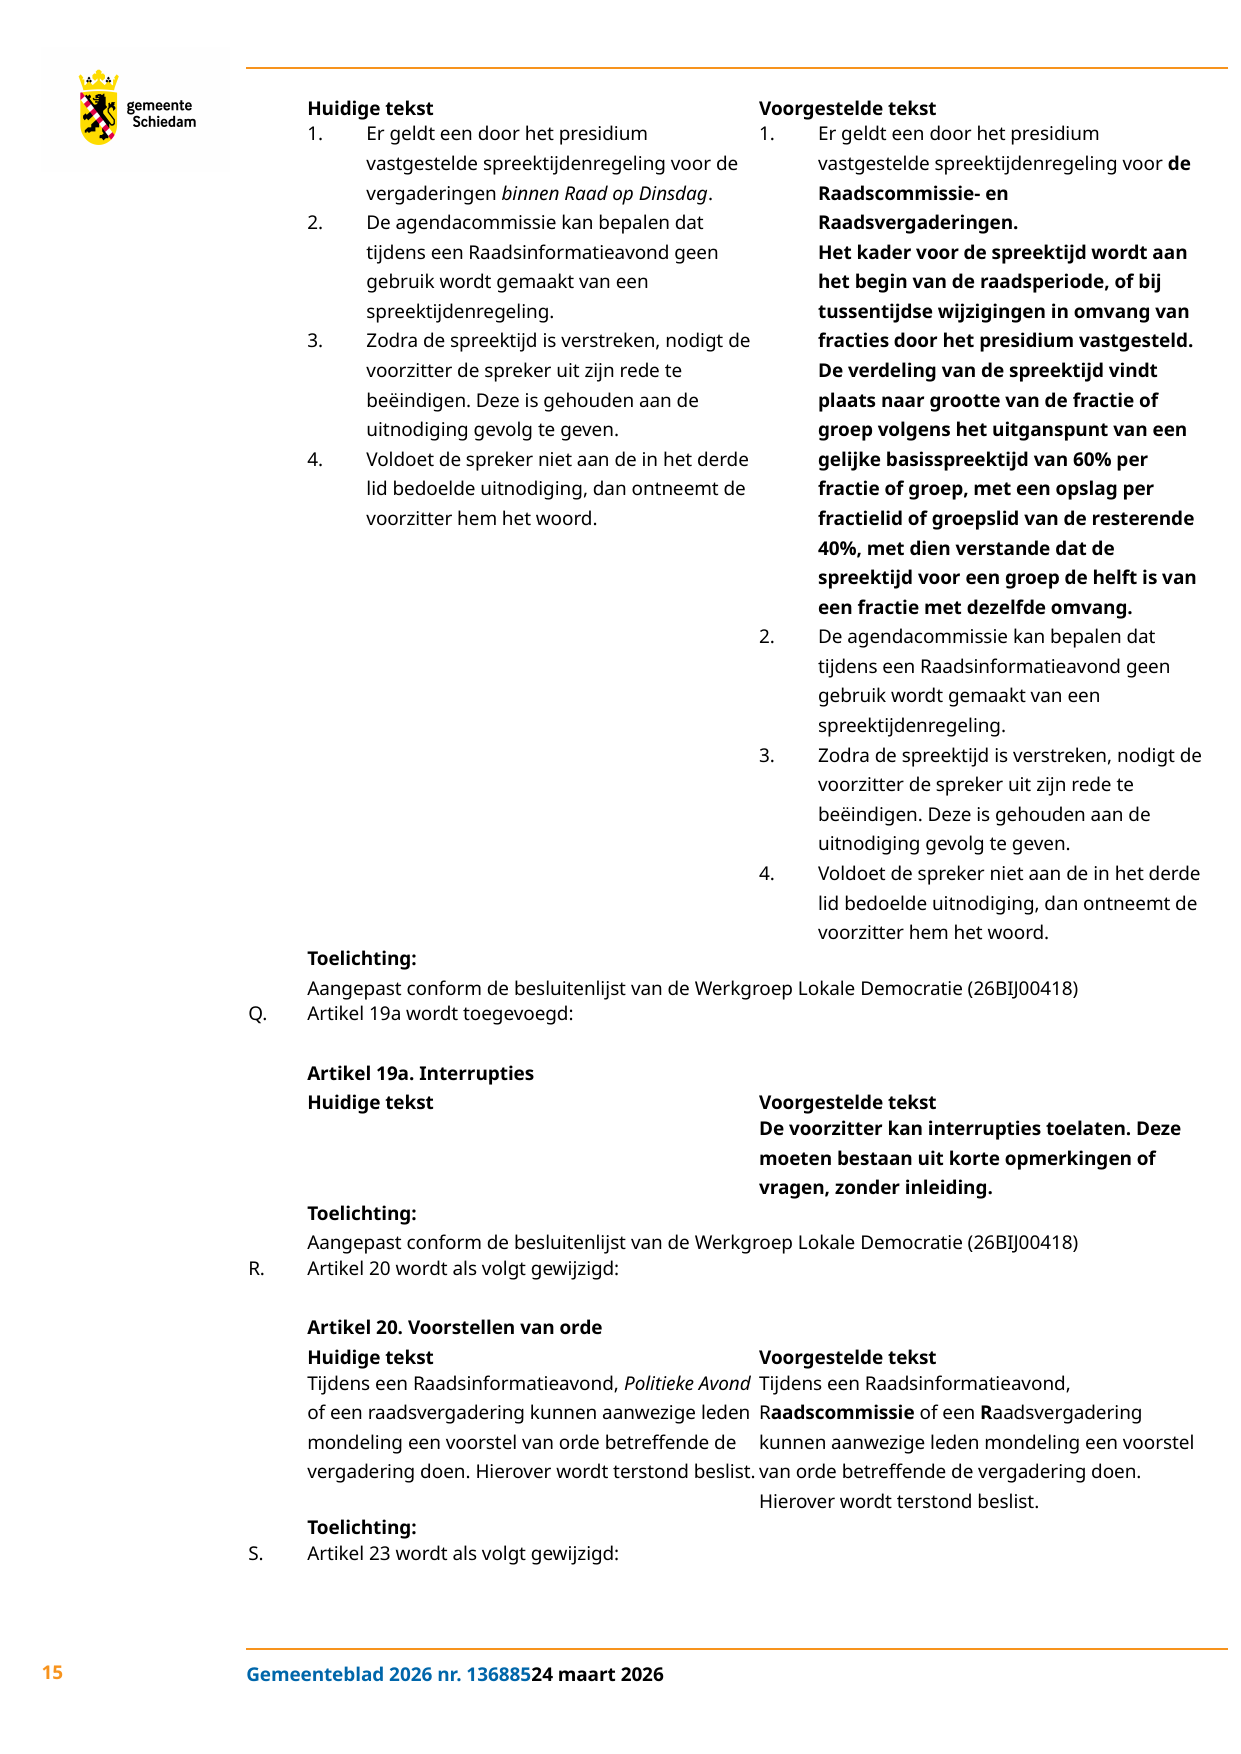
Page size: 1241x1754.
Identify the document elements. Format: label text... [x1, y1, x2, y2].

list Artikel 23 wordt als volgt gewijzigd: [248, 1540, 1152, 1566]
table_cell Toelichting: [307, 1514, 1211, 1540]
table_cell Er geldt een door het presidium vastgestelde spreektijdenregeling voor de Raadscommissie- en Raadsvergaderingen. Het kader voor de spreektijd wordt aan het begin van de raadsperiode, of bij tussentijdse wijzigingen in omvang van fracties door het presidium vastgesteld. De verdeling van de spreektijd vindt plaats naar grootte van de fractie of groep volgens het uitganspunt van een gelijke basisspreektijd van 60% per fractie of groep, met een opslag per fractielid of groepslid van de resterende 40%, met dien verstande dat de spreektijd voor een groep de helft is van een fractie met dezelfde omvang. De agendacommissie kan bepalen dat tijdens een Raadsinformatieavond geen gebruik wordt gemaakt van een spreektijdenregeling. Zodra de spreektijd is verstreken, nodigt de voorzitter de spreker uit zijn rede te beëindigen. Deze is gehouden aan de uitnodiging gevolg te geven. Voldoet de spreker niet aan de in het derde lid bedoelde uitnodiging, dan ontneemt de voorzitter hem het woord. [759, 121, 1211, 945]
table_cell Tijdens een Raadsinformatieavond, Raadscommissie of een Raadsvergadering kunnen aanwezige leden mondeling een voorstel van orde betreffende de vergadering doen. Hierover wordt terstond beslist. [759, 1370, 1211, 1514]
list Artikel 19a. Interrupties [248, 1060, 1152, 1085]
table_cell Toelichting: Aangepast conform de besluitenlijst van de Werkgroep Lokale Democratie (26BIJ00418) [307, 945, 1211, 1000]
list Artikel 20 wordt als volgt gewijzigd: [248, 1255, 1152, 1281]
table_cell Tijdens een Raadsinformatieavond, Politieke Avond of een raadsvergadering kunnen aanwezige leden mondeling een voorstel van orde betreffende de vergadering doen. Hierover wordt terstond beslist. [307, 1370, 759, 1514]
table_cell Er geldt een door het presidium vastgestelde spreektijdenregeling voor de vergaderingen binnen Raad op Dinsdag. De agendacommissie kan bepalen dat tijdens een Raadsinformatieavond geen gebruik wordt gemaakt van een spreektijdenregeling. Zodra de spreektijd is verstreken, nodigt de voorzitter de spreker uit zijn rede te beëindigen. Deze is gehouden aan de uitnodiging gevolg te geven. Voldoet de spreker niet aan de in het derde lid bedoelde uitnodiging, dan ontneemt de voorzitter hem het woord. [307, 121, 759, 945]
table_header Voorgestelde tekst [759, 95, 1211, 121]
table_header Voorgestelde tekst [759, 1344, 1211, 1370]
table_header Huidige tekst [307, 1089, 759, 1115]
table_header Huidige tekst [307, 1344, 759, 1370]
table_cell Toelichting: Aangepast conform de besluitenlijst van de Werkgroep Lokale Democratie (26BIJ00418) [307, 1200, 1211, 1255]
picture [41, 47, 231, 172]
table_cell [307, 1115, 759, 1200]
table_header Huidige tekst [307, 95, 759, 121]
list Artikel 20. Voorstellen van orde [248, 1314, 1152, 1340]
table_header Voorgestelde tekst [759, 1089, 1211, 1115]
list Artikel 19a wordt toegevoegd: [248, 1001, 1152, 1026]
table_cell De voorzitter kan interrupties toelaten. Deze moeten bestaan uit korte opmerkingen of vragen, zonder inleiding. [759, 1115, 1211, 1200]
